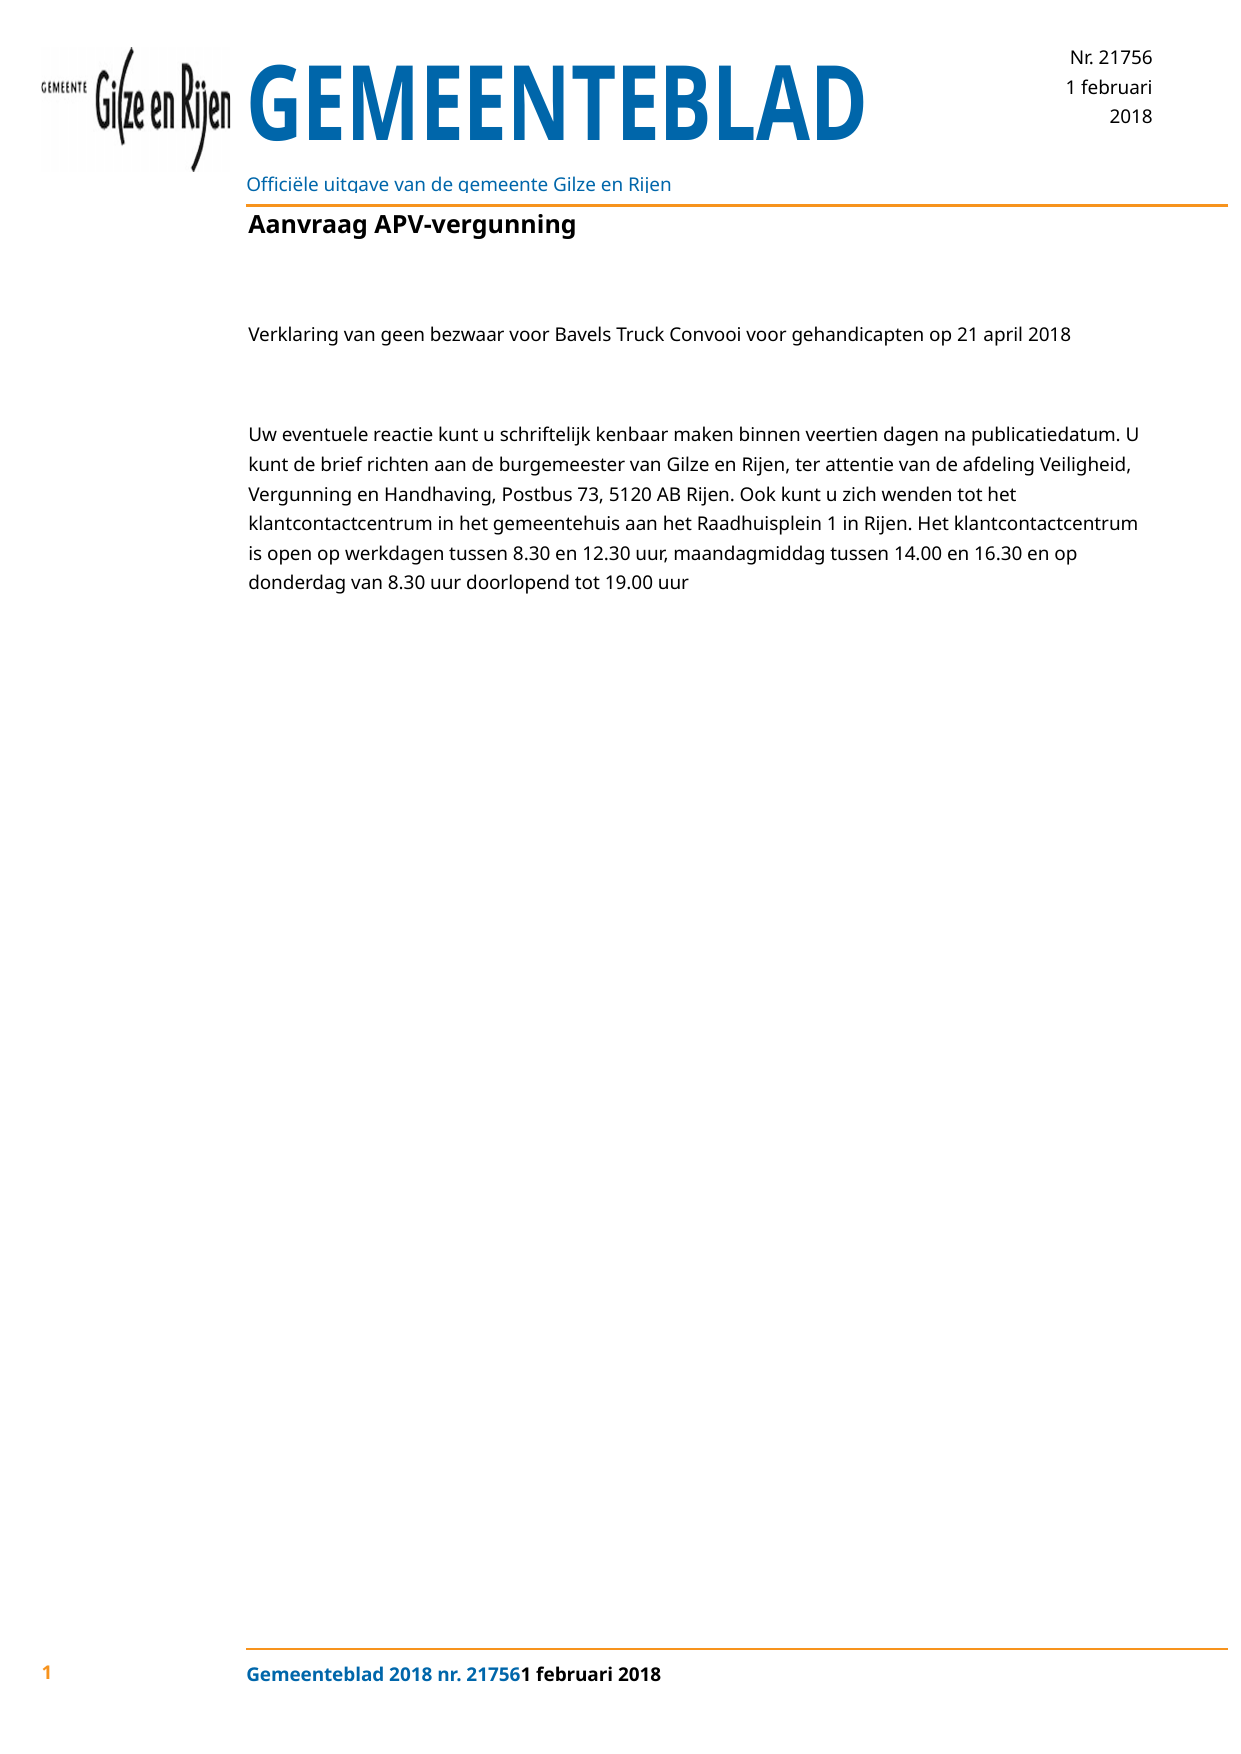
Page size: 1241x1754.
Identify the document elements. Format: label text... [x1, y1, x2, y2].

picture [41, 47, 231, 172]
text Aanvraag APV-vergunning [248, 207, 1152, 241]
text Verklaring van geen bezwaar voor Bavels Truck Convooi voor gehandicapten op 21 april 2018 [248, 321, 1152, 346]
text Uw eventuele reactie kunt u schriftelijk kenbaar maken binnen veertien dagen na publicatiedatum. U kunt de brief richten aan de burgemeester van Gilze en Rijen, ter attentie van de afdeling Veiligheid, Vergunning en Handhaving, Postbus 73, 5120 AB Rijen. Ook kunt u zich wenden tot het klantcontactcentrum in het gemeentehuis aan het Raadhuisplein 1 in Rijen. Het klantcontactcentrum is open op werkdagen tussen 8.30 en 12.30 uur, maandagmiddag tussen 14.00 en 16.30 en op donderdag van 8.30 uur doorlopend tot 19.00 uur [248, 422, 1152, 595]
